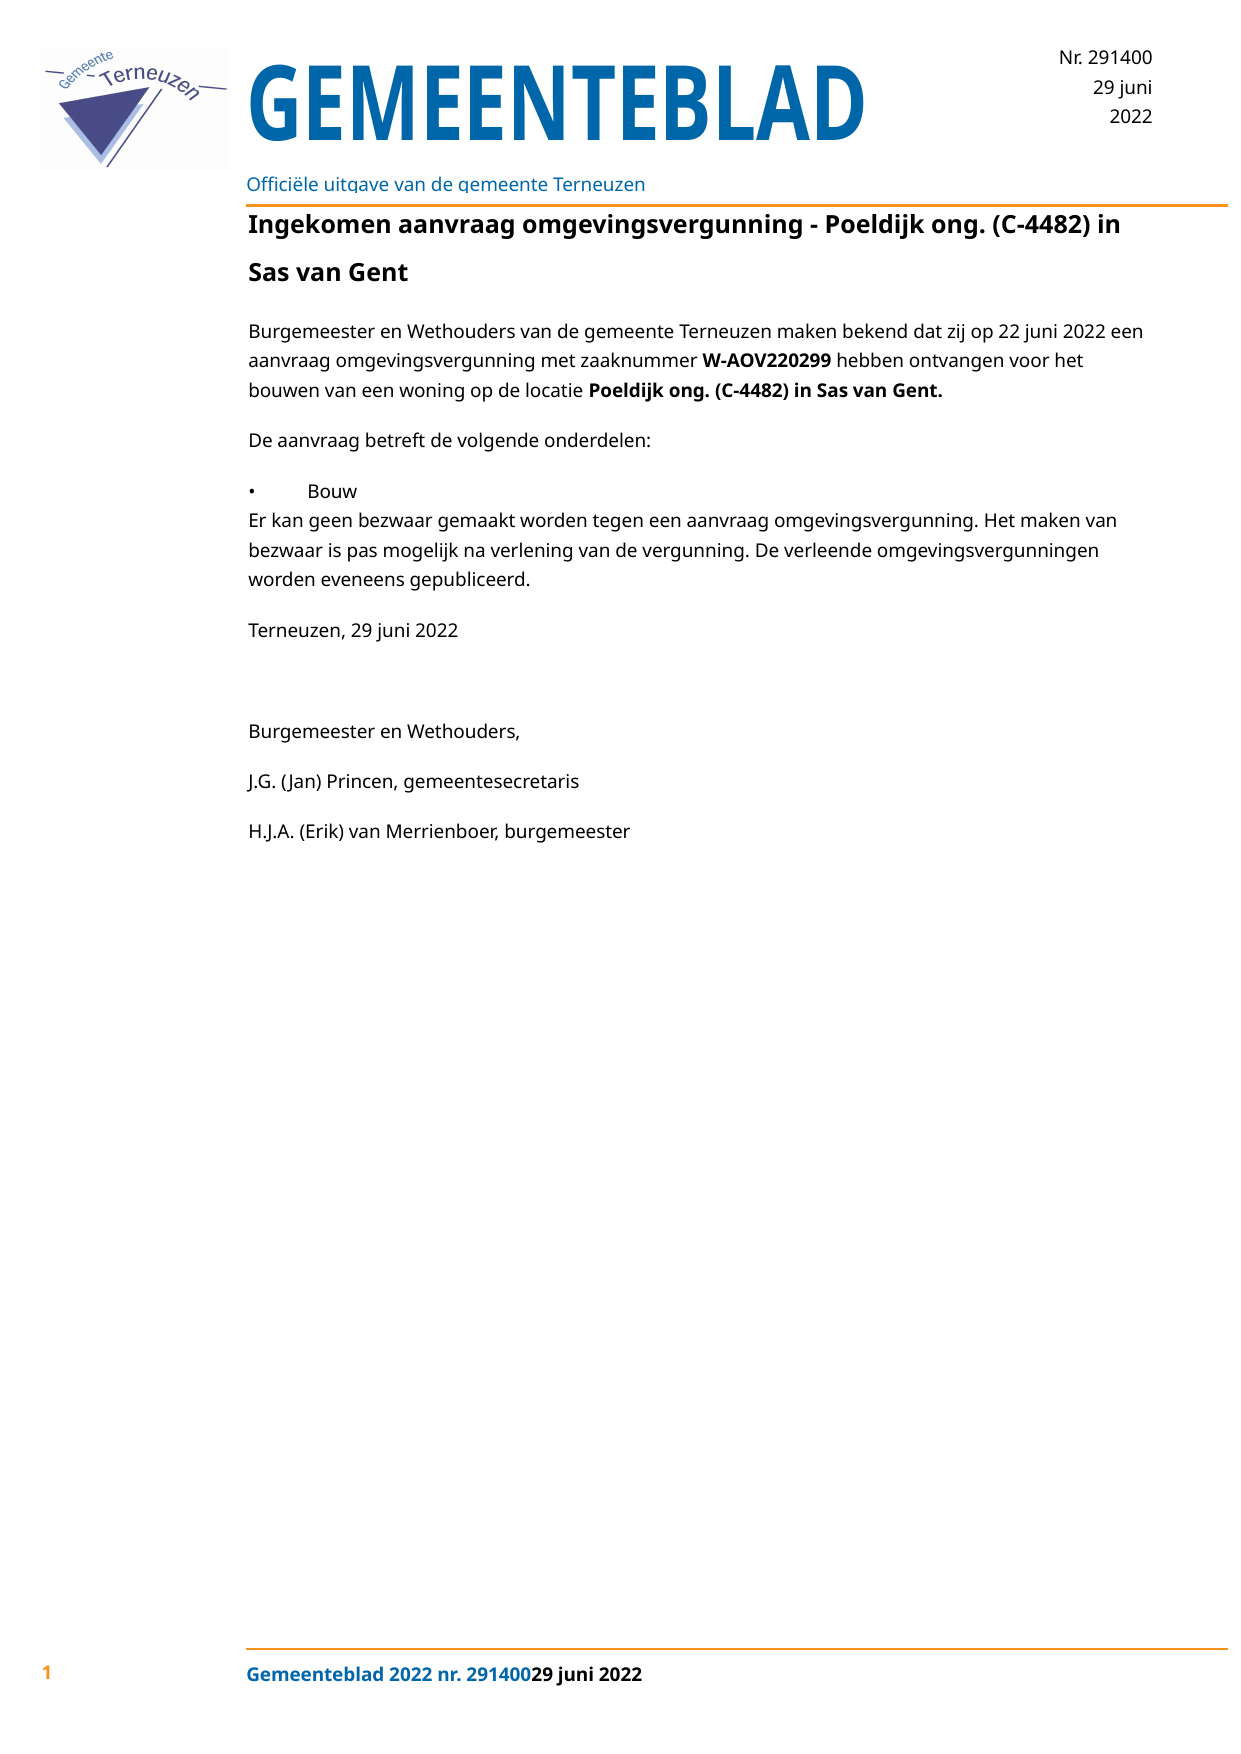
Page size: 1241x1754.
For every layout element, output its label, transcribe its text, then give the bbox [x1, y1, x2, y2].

text Ingekomen aanvraag omgevingsvergunning - Poeldijk ong. (C-4482) in Sas van Gent [248, 207, 1152, 288]
text H.J.A. (Erik) van Merrienboer, burgemeester [248, 819, 1152, 844]
text Burgemeester en Wethouders, [248, 718, 1152, 744]
text Terneuzen, 29 juni 2022 [248, 617, 1152, 643]
text J.G. (Jan) Princen, gemeentesecretaris [248, 768, 1152, 794]
picture [41, 47, 231, 172]
text Burgemeester en Wethouders van de gemeente Terneuzen maken bekend dat zij op 22 juni 2022 een aanvraag omgevingsvergunning met zaaknummer W-AOV220299 hebben ontvangen voor het bouwen van een woning op de locatie Poeldijk ong. (C-4482) in Sas van Gent. [248, 318, 1152, 403]
text Er kan geen bezwaar gemaakt worden tegen een aanvraag omgevingsvergunning. Het maken van bezwaar is pas mogelijk na verlening van de vergunning. De verleende omgevingsvergunningen worden eveneens gepubliceerd. [248, 507, 1152, 592]
list Bouw [248, 478, 1152, 504]
text De aanvraag betreft de volgende onderdelen: [248, 427, 1152, 453]
